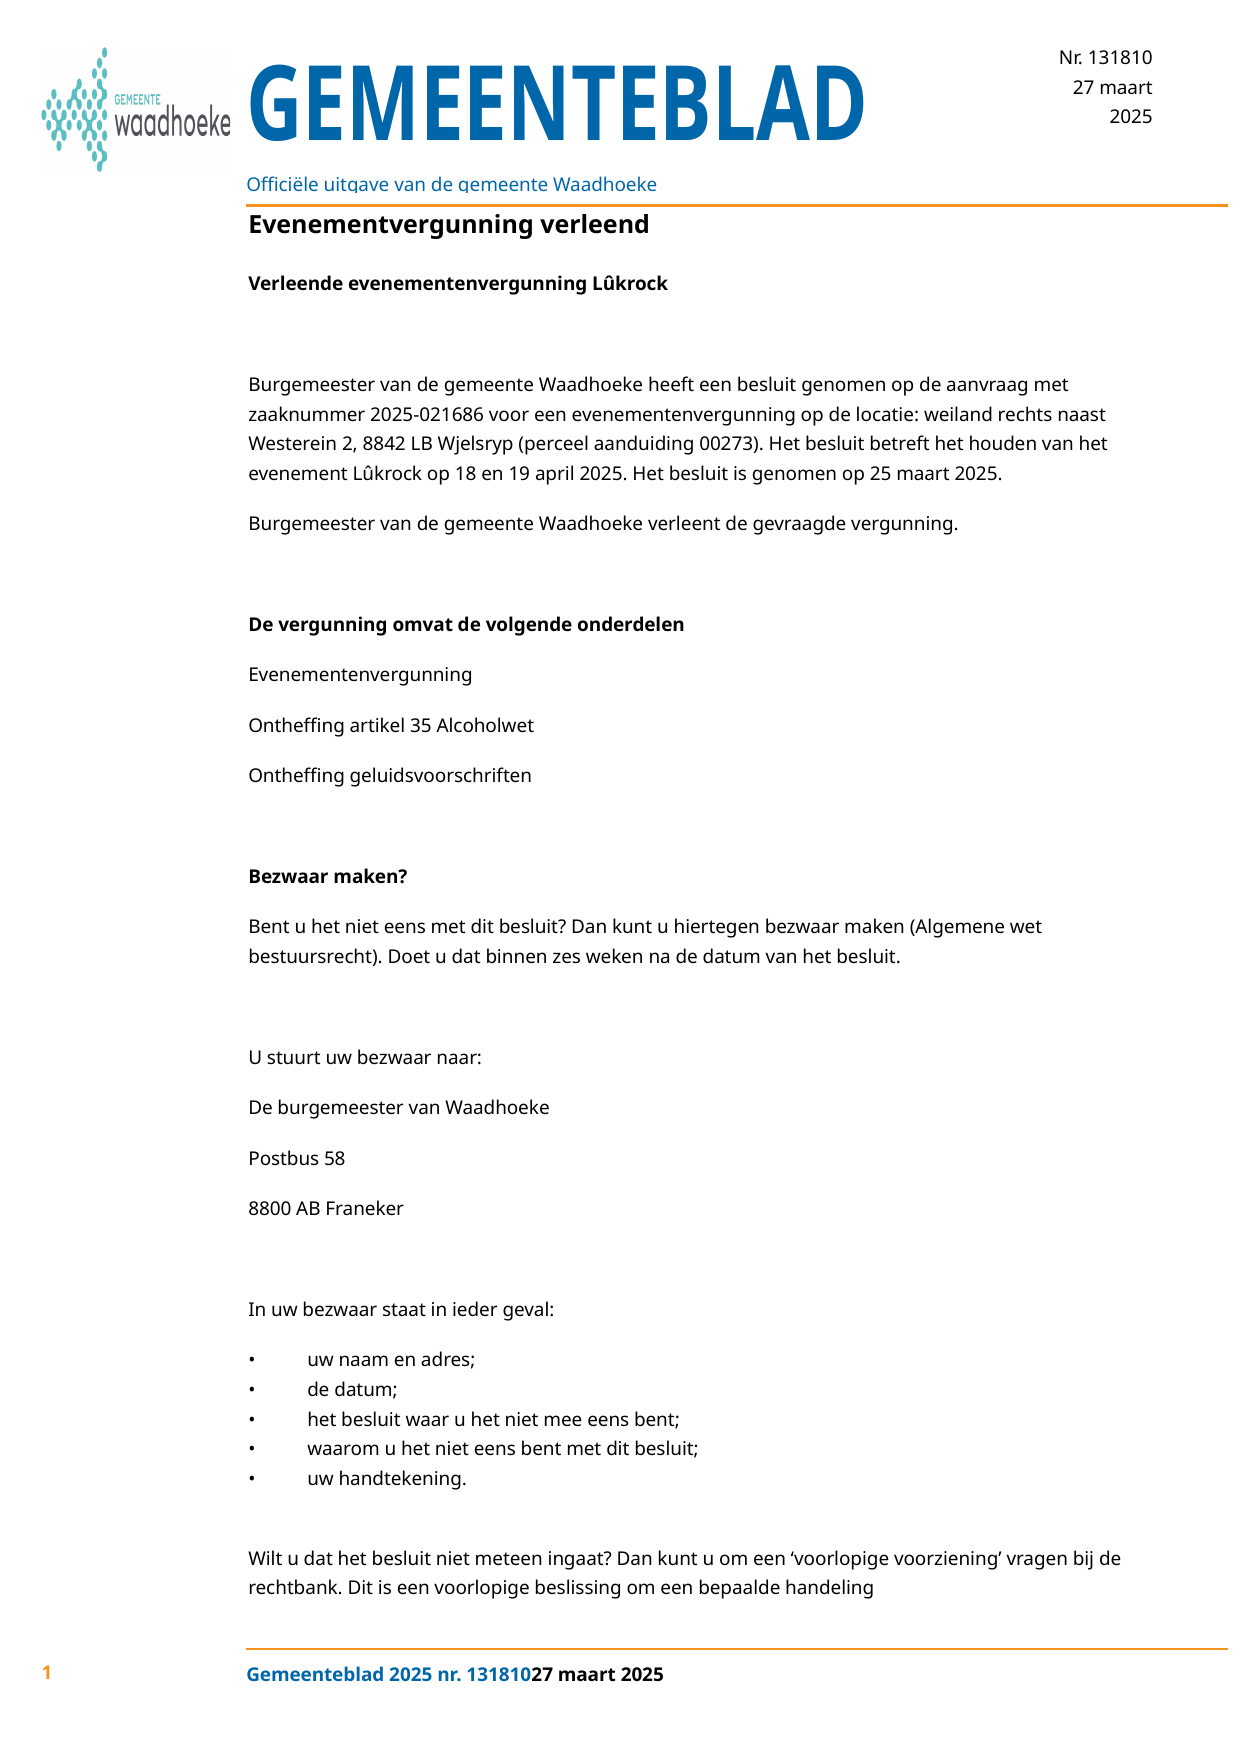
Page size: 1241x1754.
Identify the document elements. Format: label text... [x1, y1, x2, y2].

list uw handtekening. [248, 1465, 1152, 1491]
picture [41, 47, 231, 172]
list waarom u het niet eens bent met dit besluit; [248, 1435, 1152, 1461]
text Postbus 58 [248, 1145, 1152, 1171]
text In uw bezwaar staat in ieder geval: [248, 1296, 1152, 1322]
text 8800 AB Franeker [248, 1195, 1152, 1221]
list het besluit waar u het niet mee eens bent; [248, 1406, 1152, 1431]
list uw naam en adres; [248, 1347, 1152, 1372]
text Burgemeester van de gemeente Waadhoeke heeft een besluit genomen op de aanvraag met zaaknummer 2025-021686 voor een evenementenvergunning op de locatie: weiland rechts naast Westerein 2, 8842 LB Wjelsryp (perceel aanduiding 00273). Het besluit betreft het houden van het evenement Lûkrock op 18 en 19 april 2025. Het besluit is genomen op 25 maart 2025. [248, 371, 1152, 486]
text Bent u het niet eens met dit besluit? Dan kunt u hiertegen bezwaar maken (Algemene wet bestuursrecht). Doet u dat binnen zes weken na de datum van het besluit. [248, 914, 1152, 969]
list de datum; [248, 1376, 1152, 1402]
text Bezwaar maken? [248, 863, 1152, 889]
text De vergunning omvat de volgende onderdelen [248, 611, 1152, 637]
text De burgemeester van Waadhoeke [248, 1094, 1152, 1120]
text U stuurt uw bezwaar naar: [248, 1044, 1152, 1070]
text Wilt u dat het besluit niet meteen ingaat? Dan kunt u om een ‘voorlopige voorziening’ vragen bij de rechtbank. Dit is een voorlopige beslissing om een bepaalde handeling [248, 1545, 1152, 1600]
text Evenementvergunning verleend [248, 207, 1152, 241]
text Evenementenvergunning [248, 662, 1152, 687]
text Ontheffing artikel 35 Alcoholwet [248, 712, 1152, 738]
text Burgemeester van de gemeente Waadhoeke verleent de gevraagde vergunning. [248, 510, 1152, 536]
text Ontheffing geluidsvoorschriften [248, 762, 1152, 788]
text Verleende evenementenvergunning Lûkrock [248, 270, 1152, 296]
